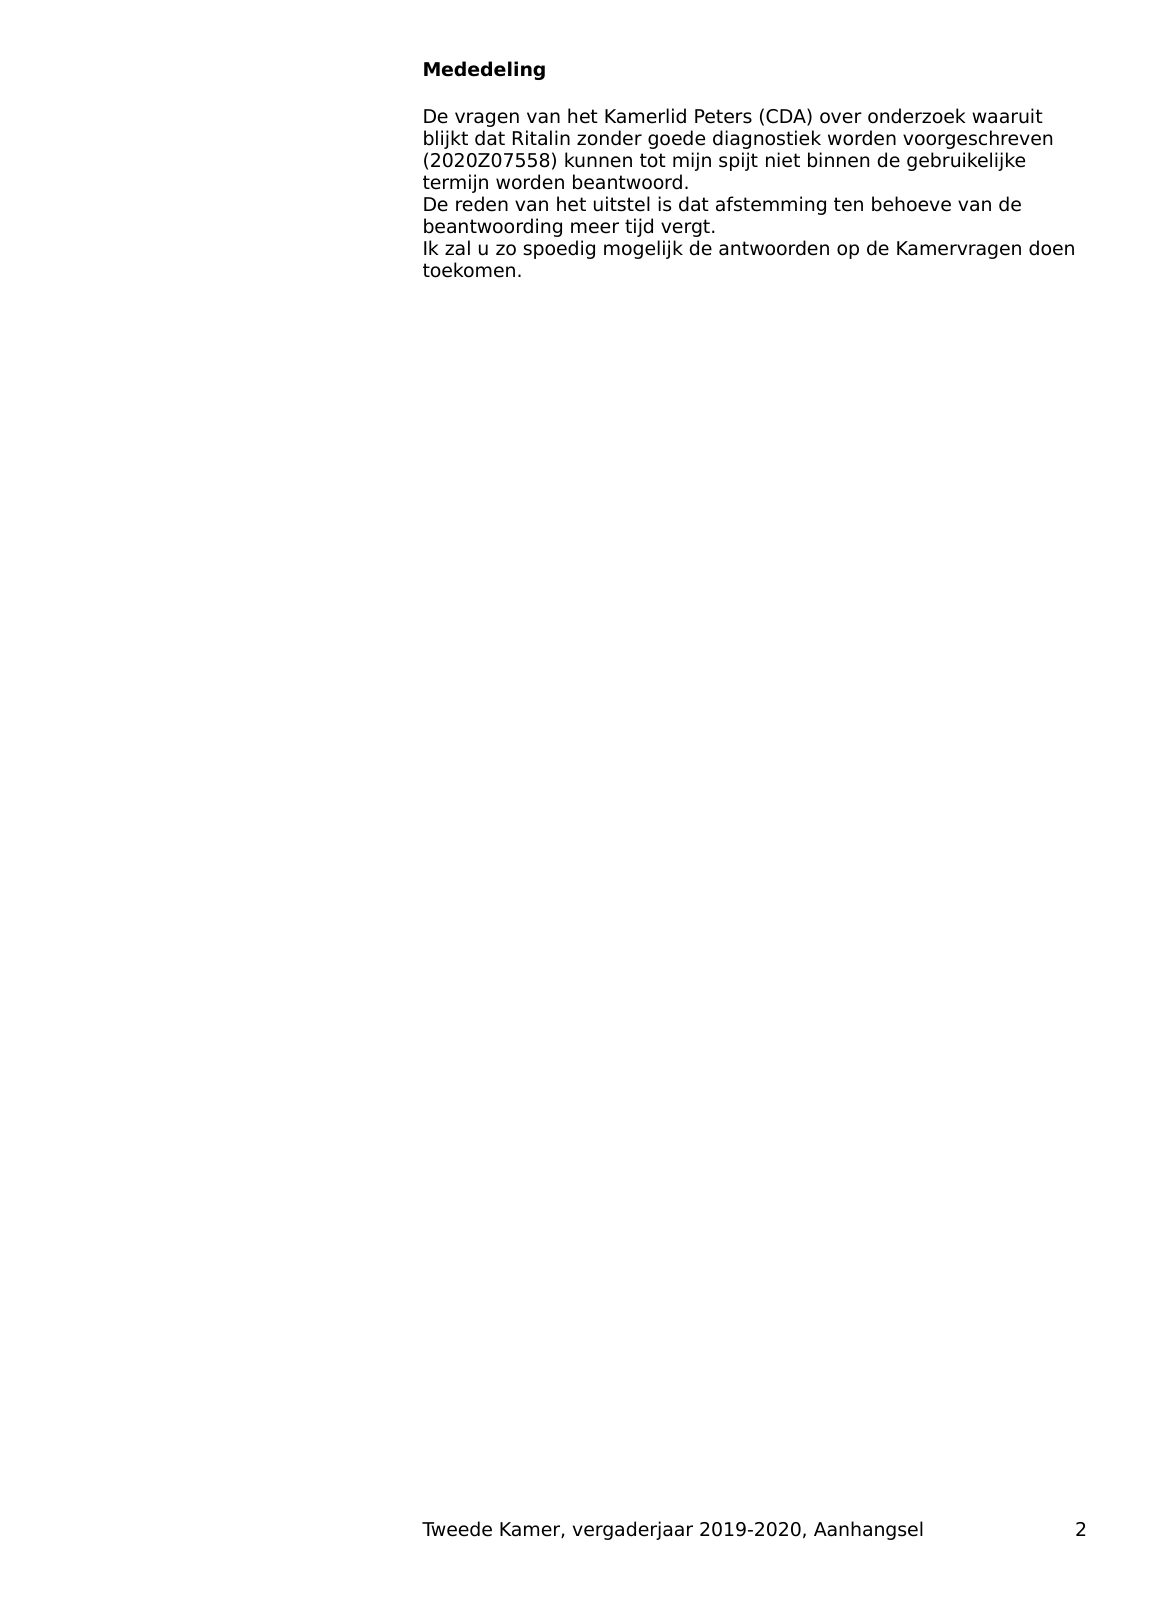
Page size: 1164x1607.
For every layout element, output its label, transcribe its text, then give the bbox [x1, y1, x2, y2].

text Ik zal u zo spoedig mogelijk de antwoorden op de Kamervragen doen toekomen. [422, 238, 1087, 282]
subtitle Mededeling [422, 59, 1087, 81]
text De vragen van het Kamerlid Peters (CDA) over onderzoek waaruit blijkt dat Ritalin zonder goede diagnostiek worden voorgeschreven (2020Z07558) kunnen tot mijn spijt niet binnen de gebruikelijke termijn worden beantwoord. [422, 106, 1087, 194]
text De reden van het uitstel is dat afstemming ten behoeve van de beantwoording meer tijd vergt. [422, 194, 1087, 238]
